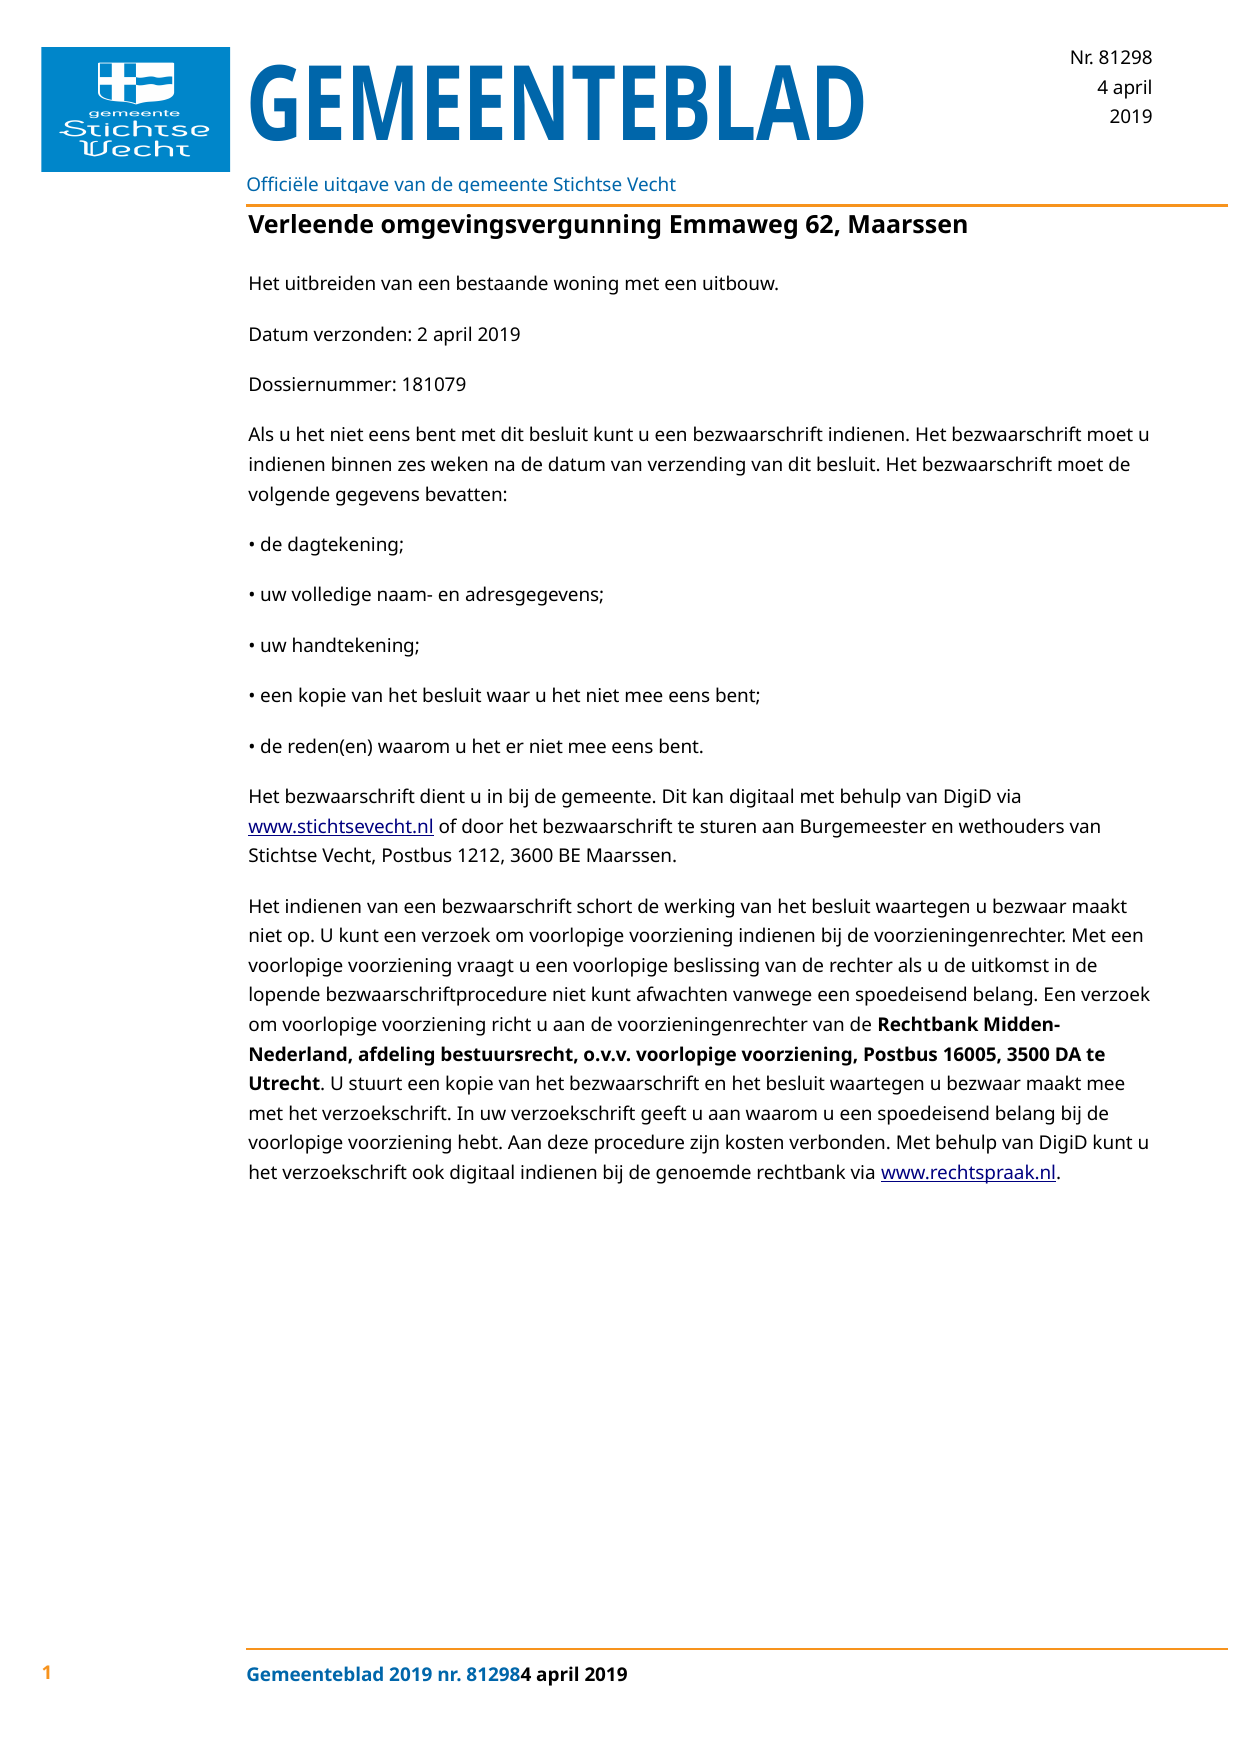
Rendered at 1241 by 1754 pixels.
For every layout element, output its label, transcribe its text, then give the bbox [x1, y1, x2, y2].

text • een kopie van het besluit waar u het niet mee eens bent; [248, 682, 1152, 708]
text Dossiernummer: 181079 [248, 371, 1152, 397]
picture [137, 63, 174, 103]
text • uw volledige naam- en adresgegevens; [248, 582, 1152, 607]
text Het indienen van een bezwaarschrift schort de werking van het besluit waartegen u bezwaar maakt niet op. U kunt een verzoek om voorlopige voorziening indienen bij de voorzieningenrechter. Met een voorlopige voorziening vraagt u een voorlopige beslissing van de rechter als u de uitkomst in de lopende bezwaarschriftprocedure niet kunt afwachten vanwege een spoedeisend belang. Een verzoek om voorlopige voorziening richt u aan de voorzieningenrechter van de Rechtbank Midden-Nederland, afdeling bestuursrecht, o.v.v. voorlopige voorziening, Postbus 16005, 3500 DA te Utrecht. U stuurt een kopie van het bezwaarschrift en het besluit waartegen u bezwaar maakt mee met het verzoekschrift. In uw verzoekschrift geeft u aan waarom u een spoedeisend belang bij de voorlopige voorziening hebt. Aan deze procedure zijn kosten verbonden. Met behulp van DigiD kunt u het verzoekschrift ook digitaal indienen bij de genoemde rechtbank via www.rechtspraak.nl. [248, 893, 1152, 1185]
text Als u het niet eens bent met dit besluit kunt u een bezwaarschrift indienen. Het bezwaarschrift moet u indienen binnen zes weken na de datum van verzending van dit besluit. Het bezwaarschrift moet de volgende gegevens bevatten: [248, 422, 1152, 506]
text Het uitbreiden van een bestaande woning met een uitbouw. [248, 270, 1152, 296]
text Het bezwaarschrift dient u in bij de gemeente. Dit kan digitaal met behulp van DigiD via www.stichtsevecht.nl of door het bezwaarschrift te sturen aan Burgemeester en wethouders van Stichtse Vecht, Postbus 1212, 3600 BE Maarssen. [248, 783, 1152, 868]
text • de reden(en) waarom u het er niet mee eens bent. [248, 733, 1152, 758]
text • uw handtekening; [248, 632, 1152, 658]
text • de dagtekening; [248, 531, 1152, 557]
text Verleende omgevingsvergunning Emmaweg 62, Maarssen [248, 207, 1152, 241]
text Datum verzonden: 2 april 2019 [248, 321, 1152, 346]
picture [99, 63, 135, 101]
